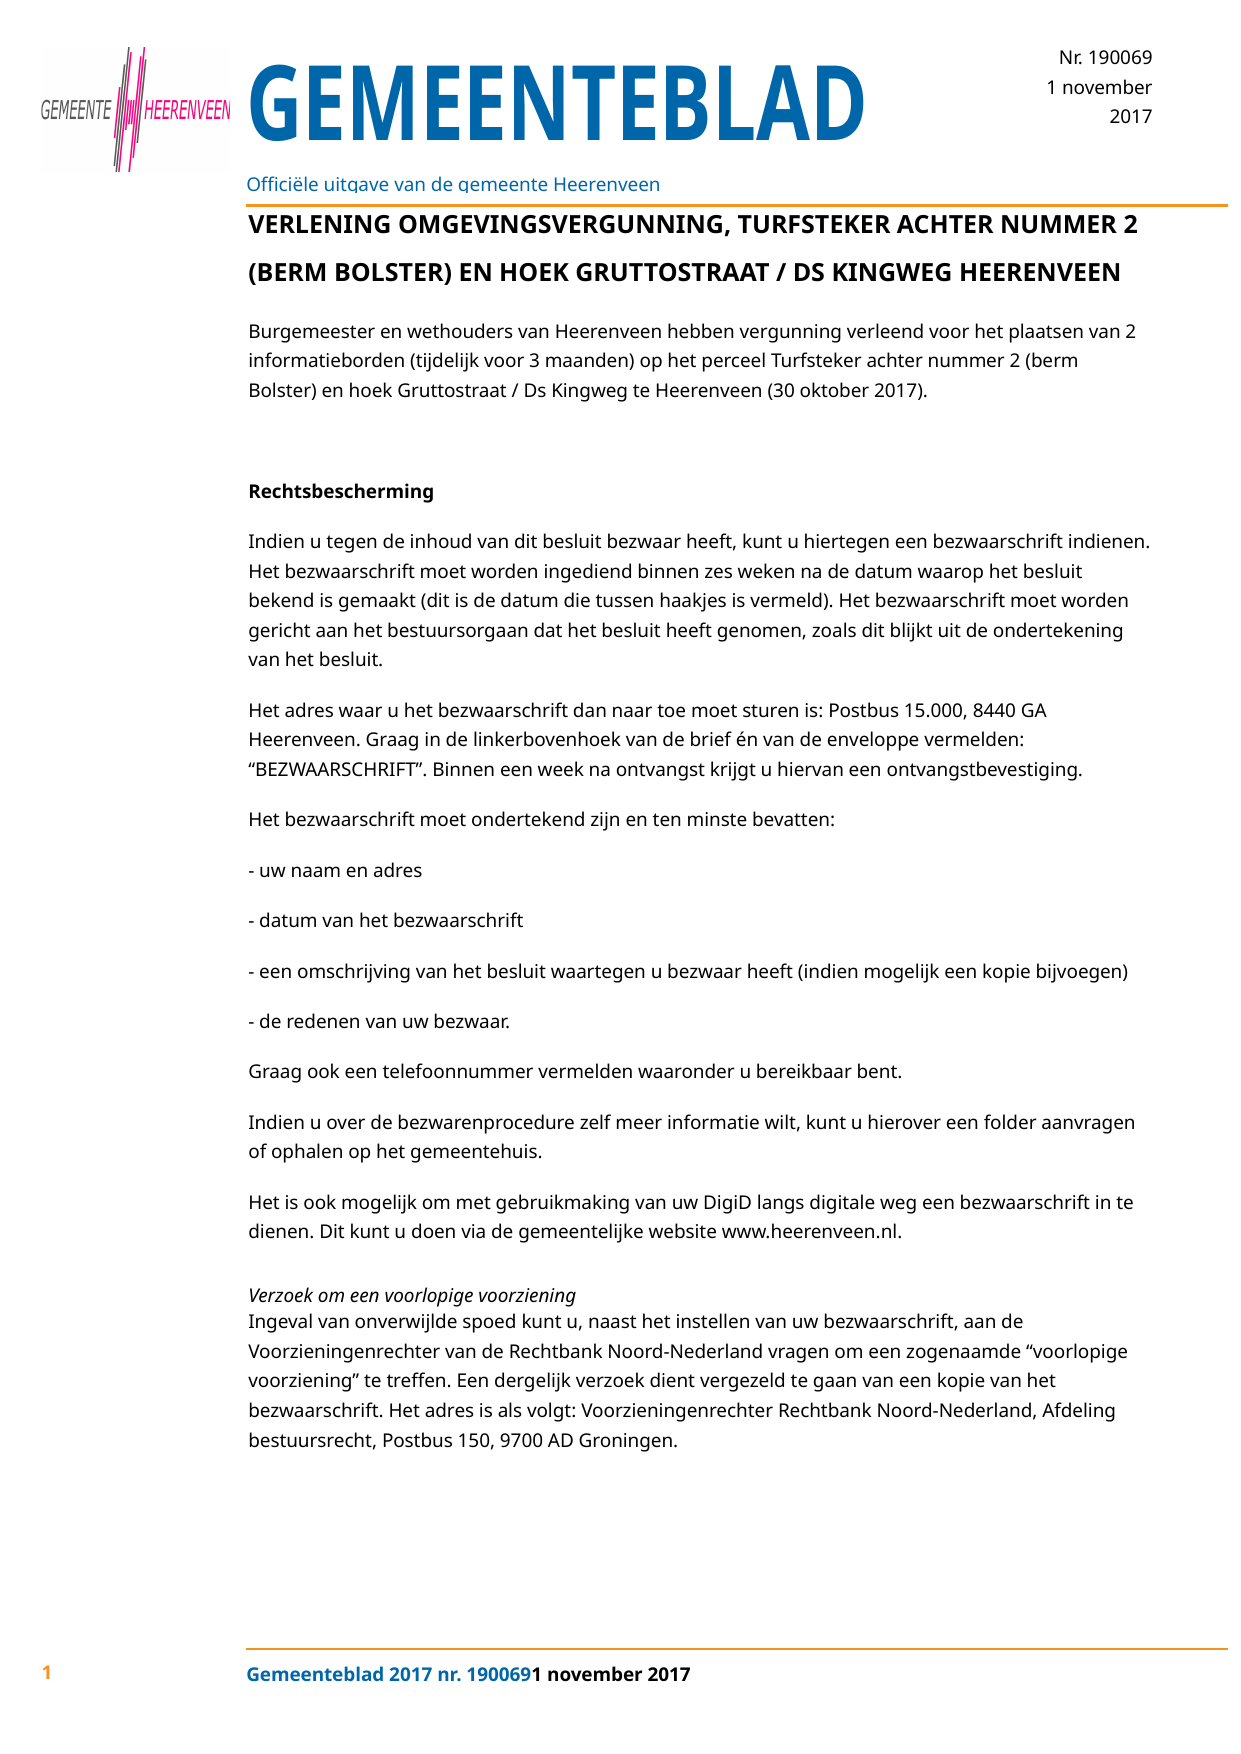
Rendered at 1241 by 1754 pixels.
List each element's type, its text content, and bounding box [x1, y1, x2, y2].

text - datum van het bezwaarschrift [248, 907, 1152, 933]
picture [41, 47, 231, 172]
text - de redenen van uw bezwaar. [248, 1008, 1152, 1034]
text Indien u over de bezwarenprocedure zelf meer informatie wilt, kunt u hierover een folder aanvragen of ophalen op het gemeentehuis. [248, 1109, 1152, 1164]
text Het bezwaarschrift moet ondertekend zijn en ten minste bevatten: [248, 807, 1152, 832]
text - uw naam en adres [248, 857, 1152, 883]
text Ingeval van onverwijlde spoed kunt u, naast het instellen van uw bezwaarschrift, aan de Voorzieningenrechter van de Rechtbank Noord-Nederland vragen om een zogenaamde “voorlopige voorziening” te treffen. Een dergelijk verzoek dient vergezeld te gaan van een kopie van het bezwaarschrift. Het adres is als volgt: Voorzieningenrechter Rechtbank Noord-Nederland, Afdeling bestuursrecht, Postbus 150, 9700 AD Groningen. [248, 1308, 1152, 1452]
text Het adres waar u het bezwaarschrift dan naar toe moet sturen is: Postbus 15.000, 8440 GA Heerenveen. Graag in de linkerbovenhoek van de brief én van de enveloppe vermelden: “BEZWAARSCHRIFT”. Binnen een week na ontvangst krijgt u hiervan een ontvangstbevestiging. [248, 697, 1152, 782]
text Het is ook mogelijk om met gebruikmaking van uw DigiD langs digitale weg een bezwaarschrift in te dienen. Dit kunt u doen via de gemeentelijke website www.heerenveen.nl. [248, 1189, 1152, 1244]
text - een omschrijving van het besluit waartegen u bezwaar heeft (indien mogelijk een kopie bijvoegen) [248, 958, 1152, 984]
text Rechtsbescherming [248, 478, 1152, 504]
text Indien u tegen de inhoud van dit besluit bezwaar heeft, kunt u hiertegen een bezwaarschrift indienen. Het bezwaarschrift moet worden ingediend binnen zes weken na de datum waarop het besluit bekend is gemaakt (dit is de datum die tussen haakjes is vermeld). Het bezwaarschrift moet worden gericht aan het bestuursorgaan dat het besluit heeft genomen, zoals dit blijkt uit de ondertekening van het besluit. [248, 528, 1152, 672]
text Graag ook een telefoonnummer vermelden waaronder u bereikbaar bent. [248, 1059, 1152, 1084]
text VERLENING OMGEVINGSVERGUNNING, TURFSTEKER ACHTER NUMMER 2 (BERM BOLSTER) EN HOEK GRUTTOSTRAAT / DS KINGWEG HEERENVEEN [248, 207, 1152, 288]
text Burgemeester en wethouders van Heerenveen hebben vergunning verleend voor het plaatsen van 2 informatieborden (tijdelijk voor 3 maanden) op het perceel Turfsteker achter nummer 2 (berm Bolster) en hoek Gruttostraat / Ds Kingweg te Heerenveen (30 oktober 2017). [248, 318, 1152, 403]
text Verzoek om een voorlopige voorziening [248, 1283, 1152, 1308]
